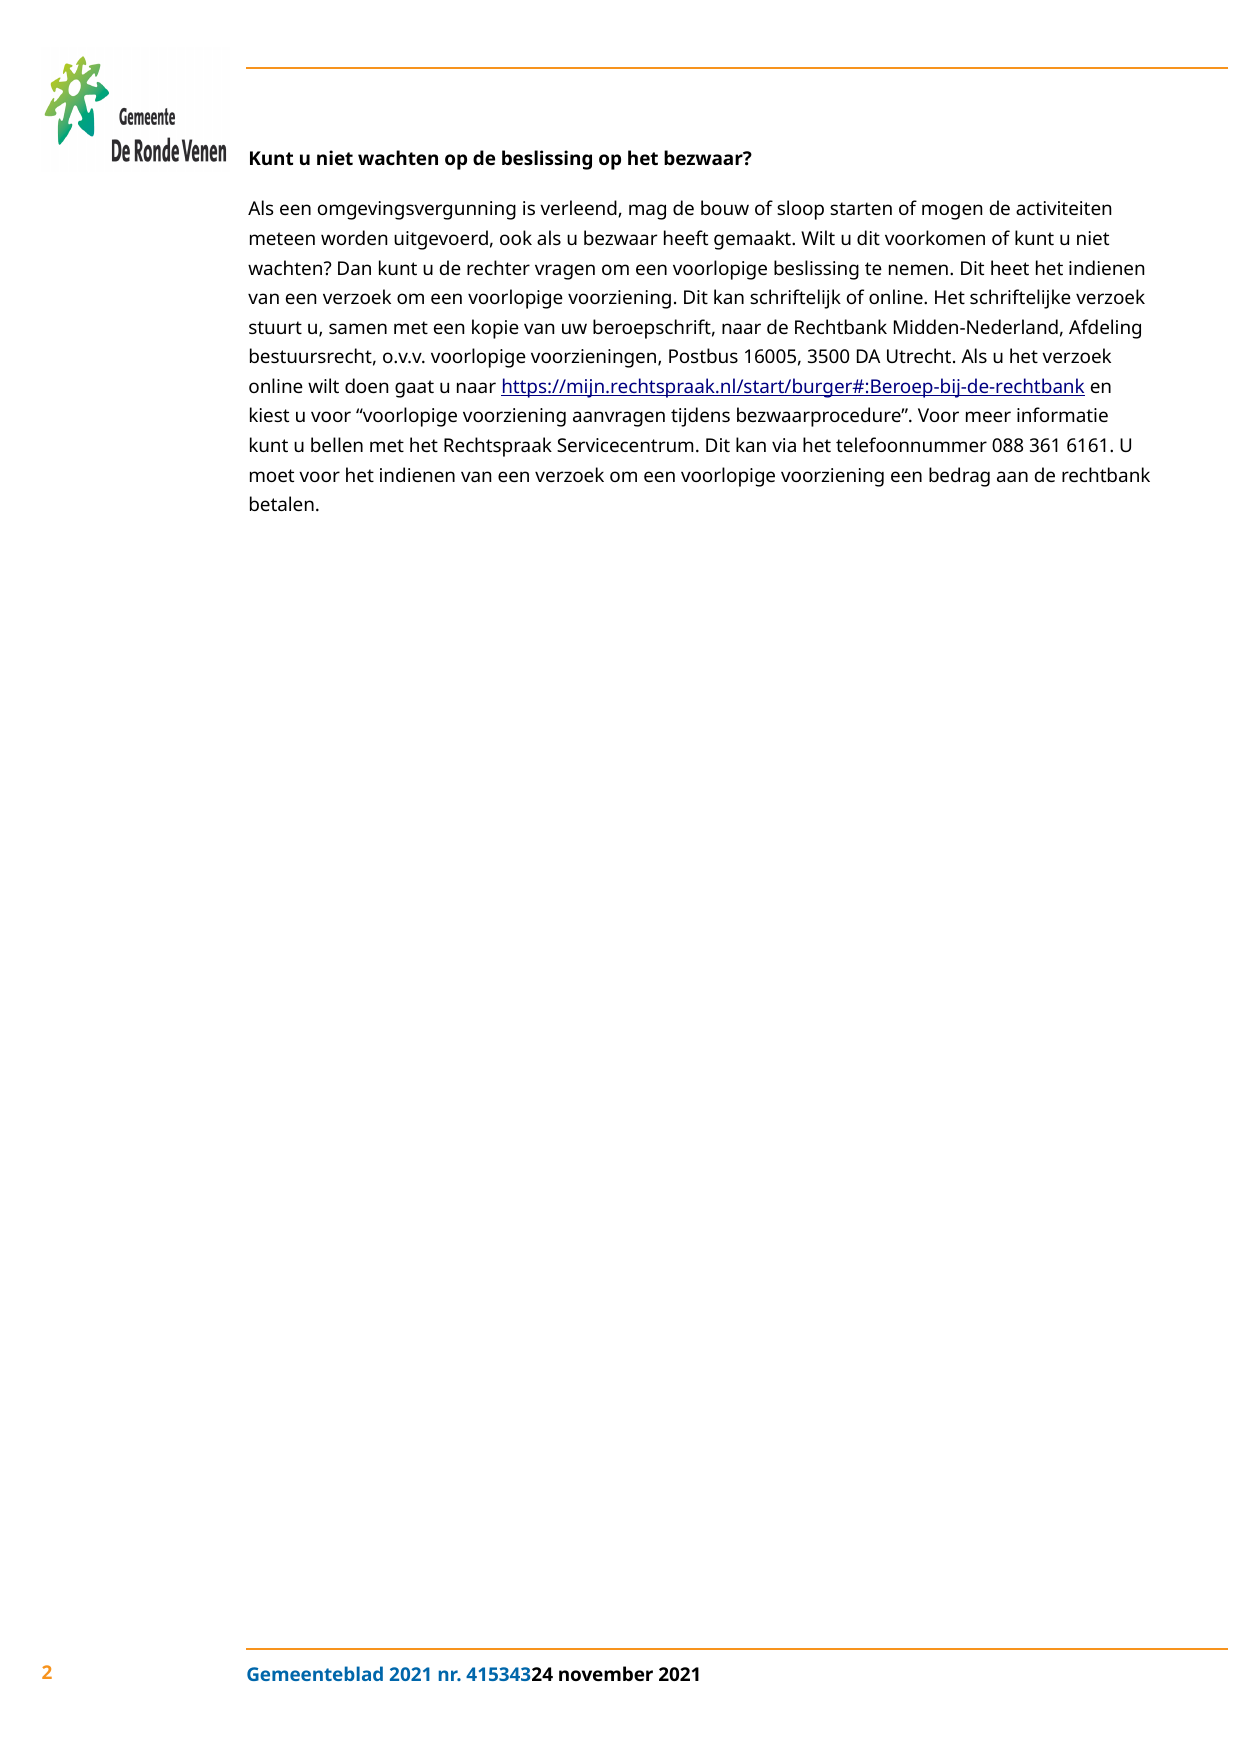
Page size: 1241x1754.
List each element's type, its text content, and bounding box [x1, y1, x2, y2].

text Als een omgevingsvergunning is verleend, mag de bouw of sloop starten of mogen de activiteiten meteen worden uitgevoerd, ook als u bezwaar heeft gemaakt. Wilt u dit voorkomen of kunt u niet wachten? Dan kunt u de rechter vragen om een voorlopige beslissing te nemen. Dit heet het indienen van een verzoek om een voorlopige voorziening. Dit kan schriftelijk of online. Het schriftelijke verzoek stuurt u, samen met een kopie van uw beroepschrift, naar de Rechtbank Midden-Nederland, Afdeling bestuursrecht, o.v.v. voorlopige voorzieningen, Postbus 16005, 3500 DA Utrecht. Als u het verzoek online wilt doen gaat u naar https://mijn.rechtspraak.nl/start/burger#:Beroep-bij-de-rechtbank en kiest u voor “voorlopige voorziening aanvragen tijdens bezwaarprocedure”. Voor meer informatie kunt u bellen met het Rechtspraak Servicecentrum. Dit kan via het telefoonnummer 088 361 6161. U moet voor het indienen van een verzoek om een voorlopige voorziening een bedrag aan de rechtbank betalen. [248, 196, 1152, 517]
picture [41, 47, 231, 172]
text Kunt u niet wachten op de beslissing op het bezwaar? [248, 145, 1152, 171]
